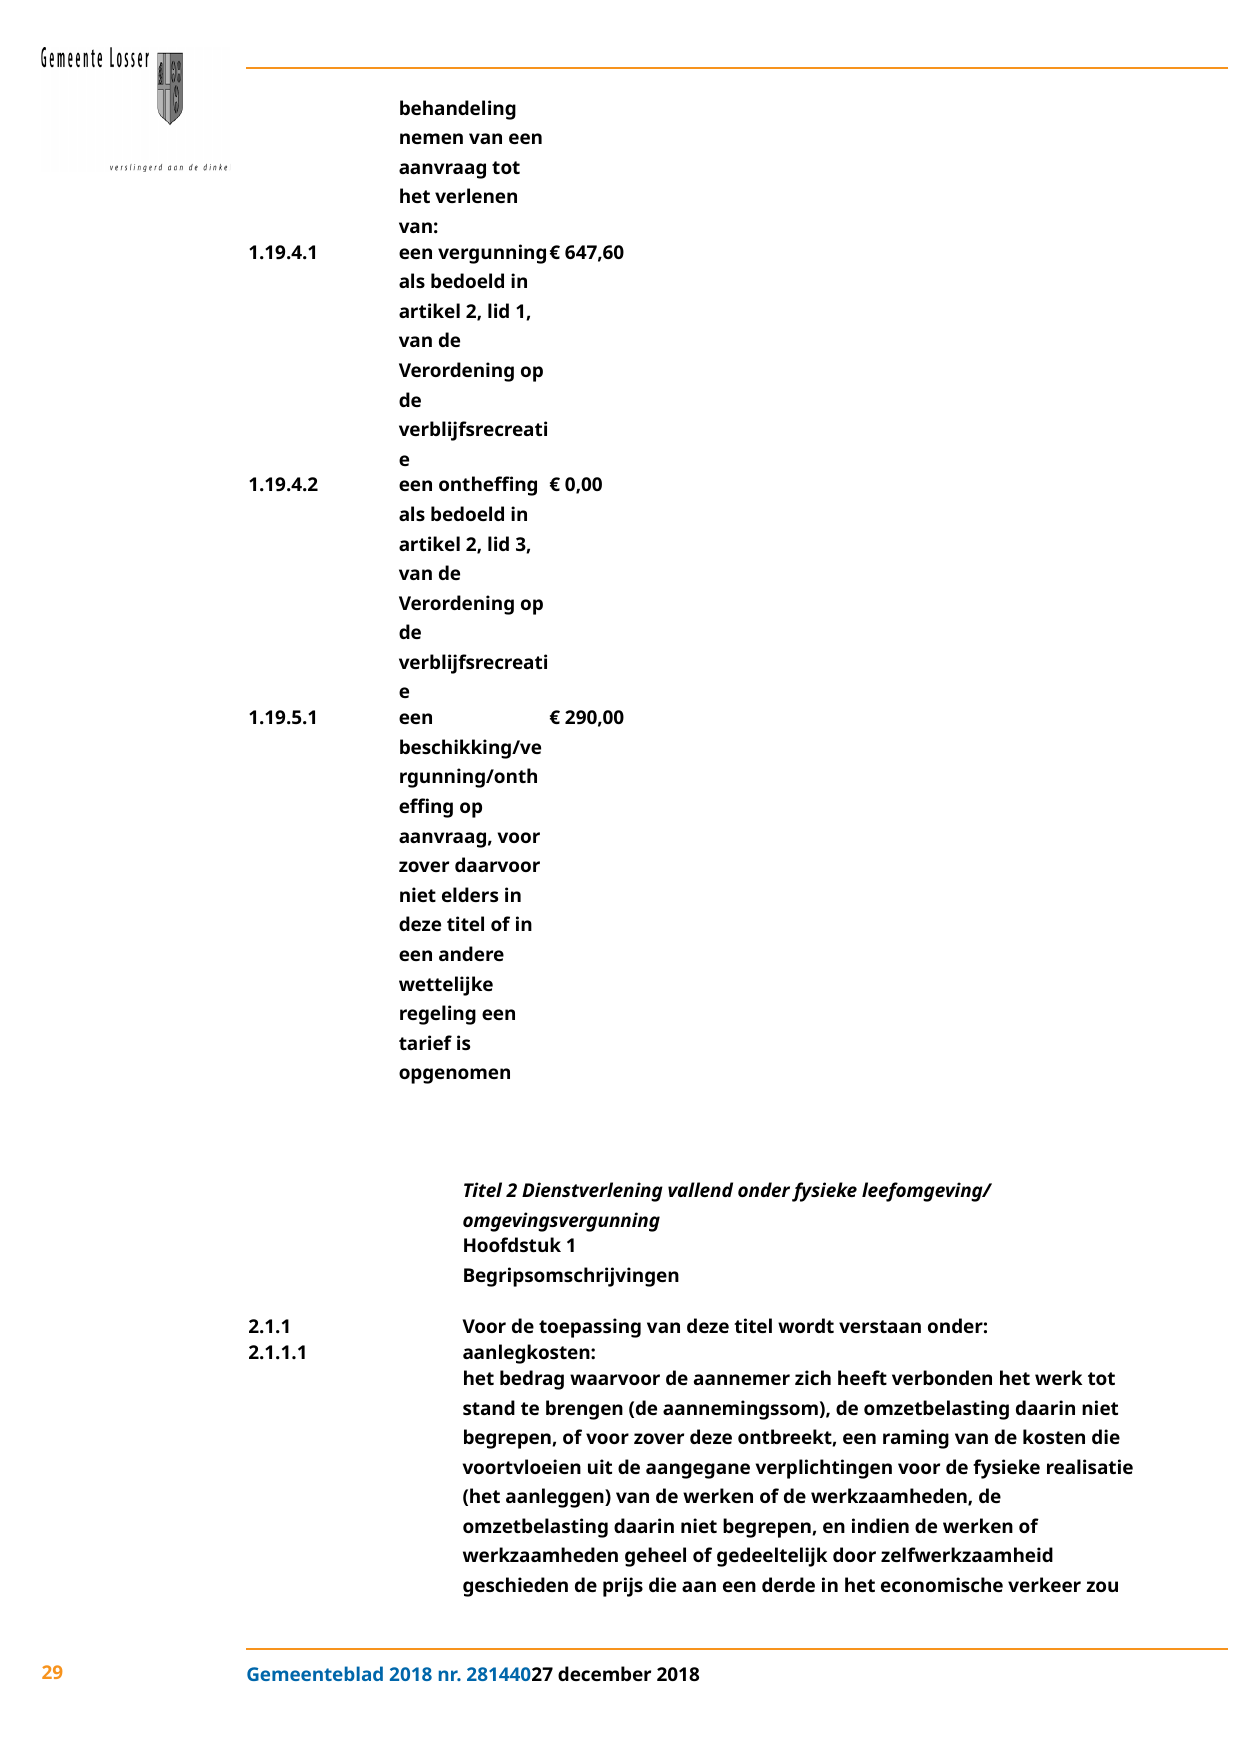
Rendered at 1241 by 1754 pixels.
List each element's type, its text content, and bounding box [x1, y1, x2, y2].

table_cell het bedrag waarvoor de aannemer zich heeft verbonden het werk tot stand te brengen (de aannemingssom), de omzetbelasting daarin niet begrepen, of voor zover deze ontbreekt, een raming van de kosten die voortvloeien uit de aangegane verplichtingen voor de fysieke realisatie (het aanleggen) van de werken of de werkzaamheden, de omzetbelasting daarin niet begrepen, en indien de werken of werkzaamheden geheel of gedeeltelijk door zelfwerkzaamheid geschieden de prijs die aan een derde in het economische verkeer zou [462, 1365, 1152, 1598]
table_cell [248, 1233, 462, 1288]
table_cell [937, 1339, 1152, 1365]
table_cell [248, 95, 398, 239]
table_cell € 0,00 [549, 472, 700, 704]
table_cell 2.1.1.1 [248, 1339, 462, 1365]
table_cell [248, 1288, 462, 1314]
table_cell een vergunning als bedoeld in artikel 2, lid 1, van de Verordening op de verblijfsrecreatie [399, 239, 549, 472]
table_cell Hoofdstuk 1 Begripsomschrijvingen [462, 1233, 723, 1288]
table_cell 1.19.5.1 [248, 705, 398, 1085]
table_cell [723, 1288, 937, 1314]
table_header [248, 1177, 462, 1233]
table_cell Voor de toepassing van deze titel wordt verstaan onder: [462, 1314, 1152, 1339]
picture [41, 47, 231, 172]
table_cell 2.1.1 [248, 1314, 462, 1339]
table_cell aanlegkosten: [462, 1339, 723, 1365]
table_cell 1.19.4.2 [248, 472, 398, 704]
table_cell [937, 1288, 1152, 1314]
table_cell behandeling nemen van een aanvraag tot het verlenen van: [399, 95, 549, 239]
table_cell [248, 1365, 462, 1598]
table_cell [723, 1233, 937, 1288]
table_cell [937, 1233, 1152, 1288]
table_cell [462, 1288, 723, 1314]
table_cell € 290,00 [549, 705, 700, 1085]
table_cell € 647,60 [549, 239, 700, 472]
table_cell een beschikking/vergunning/ontheffing op aanvraag, voor zover daarvoor niet elders in deze titel of in een andere wettelijke regeling een tarief is opgenomen [399, 705, 549, 1085]
table_cell een ontheffing als bedoeld in artikel 2, lid 3, van de Verordening op de verblijfsrecreatie [399, 472, 549, 704]
table_cell [723, 1339, 937, 1365]
table_cell 1.19.4.1 [248, 239, 398, 472]
table_header Titel 2 Dienstverlening vallend onder fysieke leefomgeving/ omgevingsvergunning [462, 1177, 1152, 1233]
table_cell [549, 95, 700, 239]
